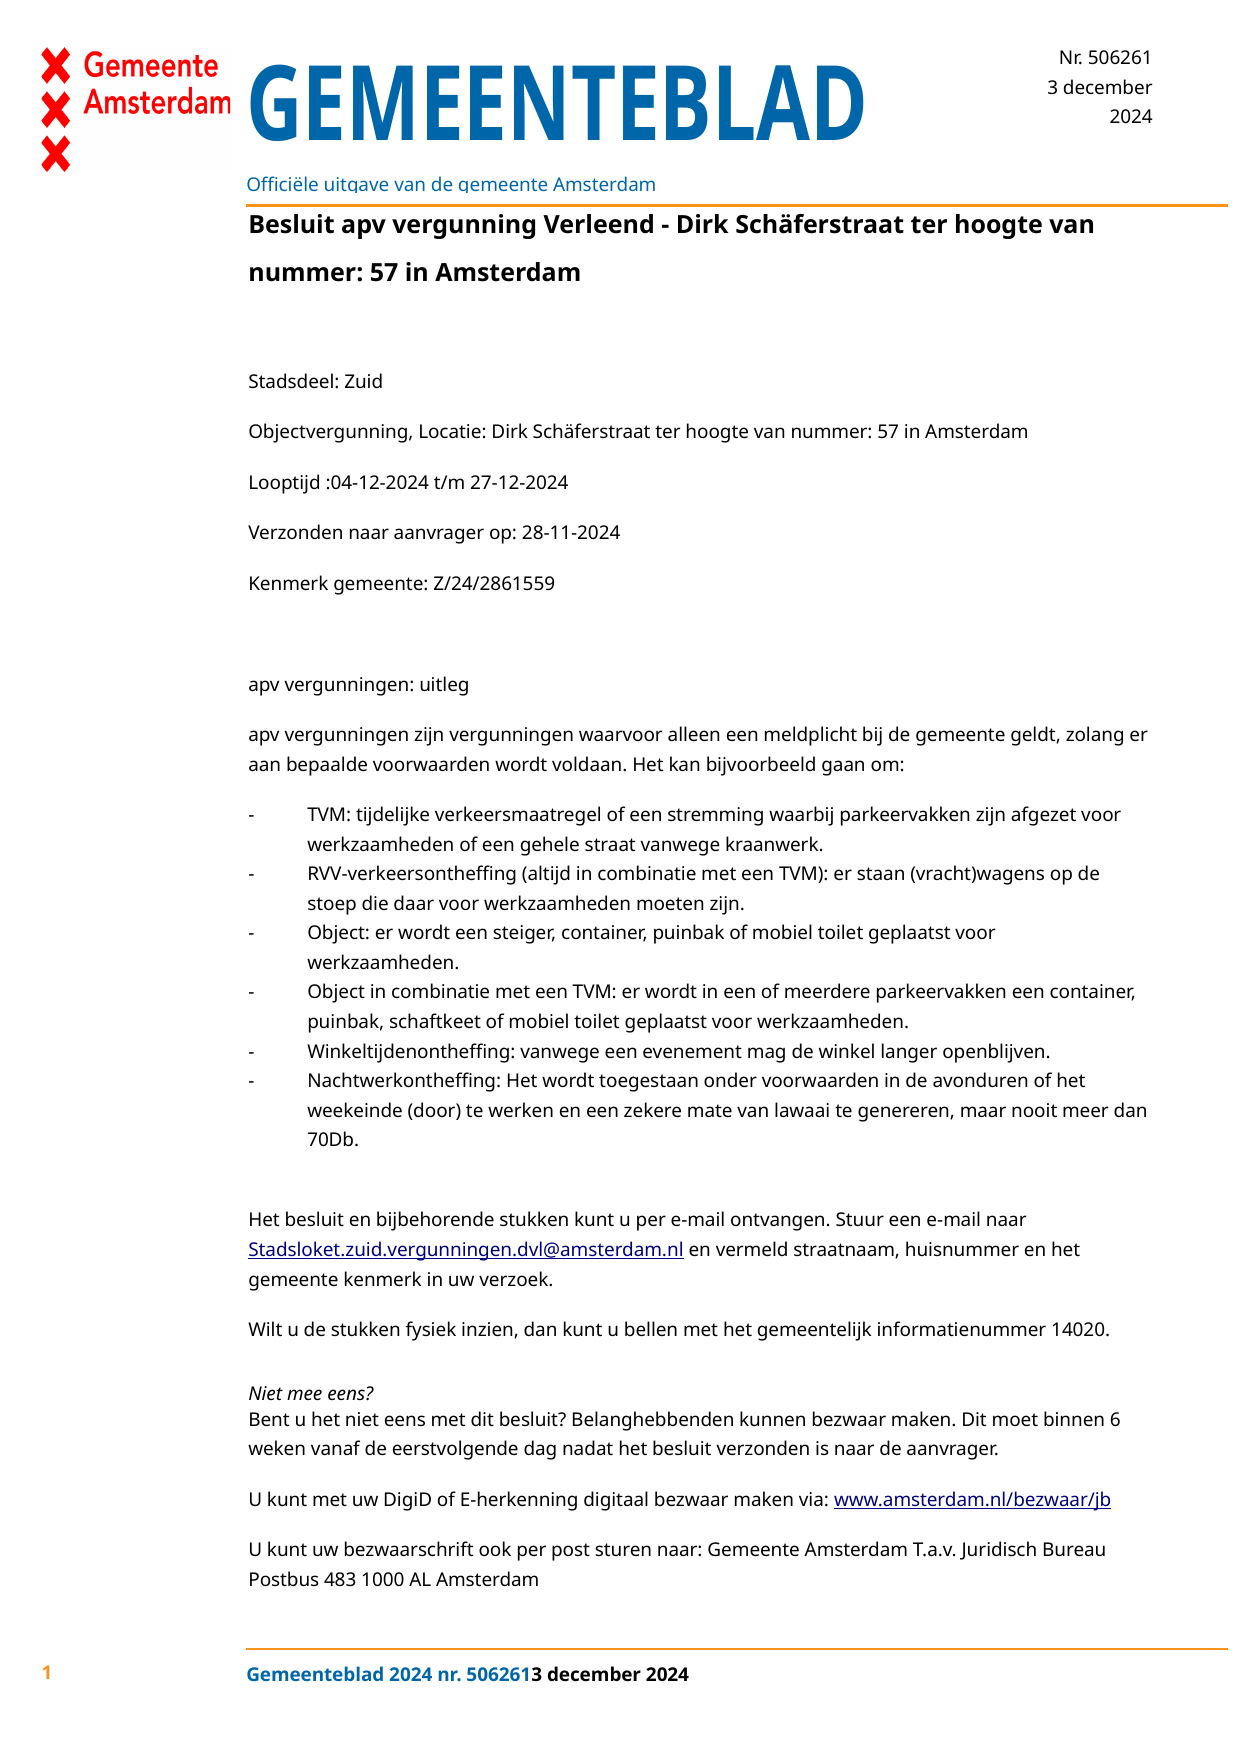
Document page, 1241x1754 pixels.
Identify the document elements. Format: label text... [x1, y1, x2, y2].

text Looptijd :04-12-2024 t/m 27-12-2024 [248, 469, 1152, 495]
list Nachtwerkontheffing: Het wordt toegestaan onder voorwaarden in de avonduren of het weekeinde (door) te werken en een zekere mate van lawaai te genereren, maar nooit meer dan 70Db. [248, 1067, 1152, 1152]
picture [41, 47, 231, 172]
text Stadsdeel: Zuid [248, 368, 1152, 394]
text Wilt u de stukken fysiek inzien, dan kunt u bellen met het gemeentelijk informatienummer 14020. [248, 1316, 1152, 1342]
text Verzonden naar aanvrager op: 28-11-2024 [248, 519, 1152, 545]
text Bent u het niet eens met dit besluit? Belanghebbenden kunnen bezwaar maken. Dit moet binnen 6 weken vanaf de eerstvolgende dag nadat het besluit verzonden is naar de aanvrager. [248, 1406, 1152, 1461]
text Niet mee eens? [248, 1380, 1152, 1406]
list RVV-verkeersontheffing (altijd in combinatie met een TVM): er staan (vracht)wagens op de stoep die daar voor werkzaamheden moeten zijn. [248, 860, 1152, 916]
text Kenmerk gemeente: Z/24/2861559 [248, 570, 1152, 596]
text Objectvergunning, Locatie: Dirk Schäferstraat ter hoogte van nummer: 57 in Amsterdam [248, 419, 1152, 444]
text apv vergunningen zijn vergunningen waarvoor alleen een meldplicht bij de gemeente geldt, zolang er aan bepaalde voorwaarden wordt voldaan. Het kan bijvoorbeeld gaan om: [248, 721, 1152, 777]
list Object in combinatie met een TVM: er wordt in een of meerdere parkeervakken een container, puinbak, schaftkeet of mobiel toilet geplaatst voor werkzaamheden. [248, 979, 1152, 1034]
list TVM: tijdelijke verkeersmaatregel of een stremming waarbij parkeervakken zijn afgezet voor werkzaamheden of een gehele straat vanwege kraanwerk. [248, 801, 1152, 857]
text Het besluit en bijbehorende stukken kunt u per e-mail ontvangen. Stuur een e-mail naar Stadsloket.zuid.vergunningen.dvl@amsterdam.nl en vermeld straatnaam, huisnummer en het gemeente kenmerk in uw verzoek. [248, 1207, 1152, 1292]
text U kunt met uw DigiD of E-herkenning digitaal bezwaar maken via: www.amsterdam.nl/bezwaar/jb [248, 1486, 1152, 1512]
list Winkeltijdenontheffing: vanwege een evenement mag de winkel langer openblijven. [248, 1038, 1152, 1064]
text U kunt uw bezwaarschrift ook per post sturen naar: Gemeente Amsterdam T.a.v. Juridisch Bureau Postbus 483 1000 AL Amsterdam [248, 1536, 1152, 1592]
list Object: er wordt een steiger, container, puinbak of mobiel toilet geplaatst voor werkzaamheden. [248, 919, 1152, 975]
text apv vergunningen: uitleg [248, 671, 1152, 697]
text Besluit apv vergunning Verleend - Dirk Schäferstraat ter hoogte van nummer: 57 in Amsterdam [248, 207, 1152, 288]
